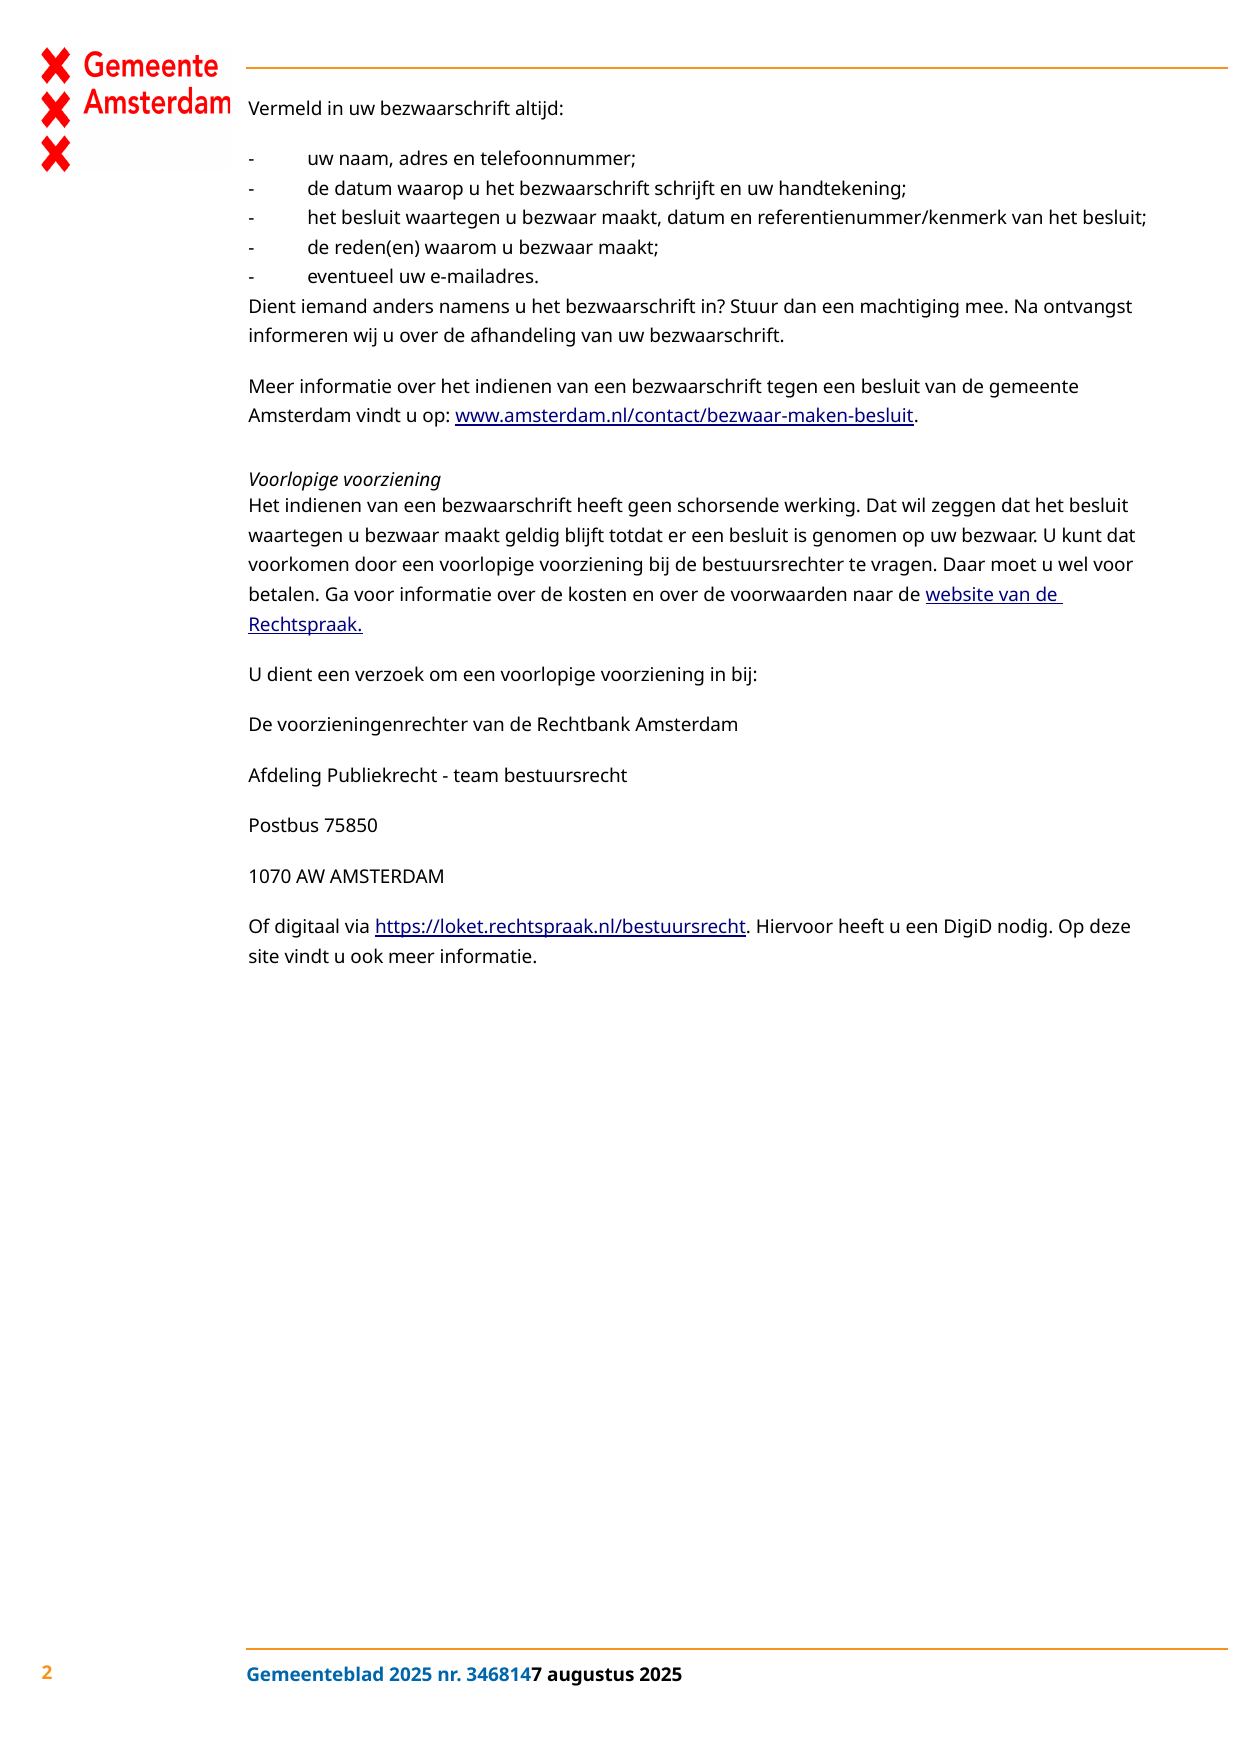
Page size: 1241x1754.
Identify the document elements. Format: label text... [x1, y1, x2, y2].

text Voorlopige voorziening [248, 467, 1152, 492]
text Afdeling Publiekrecht - team bestuursrecht [248, 762, 1152, 788]
text U dient een verzoek om een voorlopige voorziening in bij: [248, 661, 1152, 687]
list uw naam, adres en telefoonnummer; [248, 145, 1152, 171]
text 1070 AW AMSTERDAM [248, 863, 1152, 888]
list het besluit waartegen u bezwaar maakt, datum en referentienummer/kenmerk van het besluit; [248, 204, 1152, 230]
text Vermeld in uw bezwaarschrift altijd: [248, 95, 1152, 121]
list de datum waarop u het bezwaarschrift schrijft en uw handtekening; [248, 175, 1152, 201]
text Postbus 75850 [248, 812, 1152, 838]
text Dient iemand anders namens u het bezwaarschrift in? Stuur dan een machtiging mee. Na ontvangst informeren wij u over de afhandeling van uw bezwaarschrift. [248, 293, 1152, 348]
text Meer informatie over het indienen van een bezwaarschrift tegen een besluit van de gemeente Amsterdam vindt u op: www.amsterdam.nl/contact/bezwaar-maken-besluit. [248, 373, 1152, 428]
list eventueel uw e-mailadres. [248, 263, 1152, 289]
list de reden(en) waarom u bezwaar maakt; [248, 234, 1152, 260]
text De voorzieningenrechter van de Rechtbank Amsterdam [248, 712, 1152, 737]
text Het indienen van een bezwaarschrift heeft geen schorsende werking. Dat wil zeggen dat het besluit waartegen u bezwaar maakt geldig blijft totdat er een besluit is genomen op uw bezwaar. U kunt dat voorkomen door een voorlopige voorziening bij de bestuursrechter te vragen. Daar moet u wel voor betalen. Ga voor informatie over de kosten en over de voorwaarden naar de website van de Rechtspraak. [248, 492, 1152, 636]
picture [41, 47, 231, 172]
text Of digitaal via https://loket.rechtspraak.nl/bestuursrecht. Hiervoor heeft u een DigiD nodig. Op deze site vindt u ook meer informatie. [248, 913, 1152, 968]
